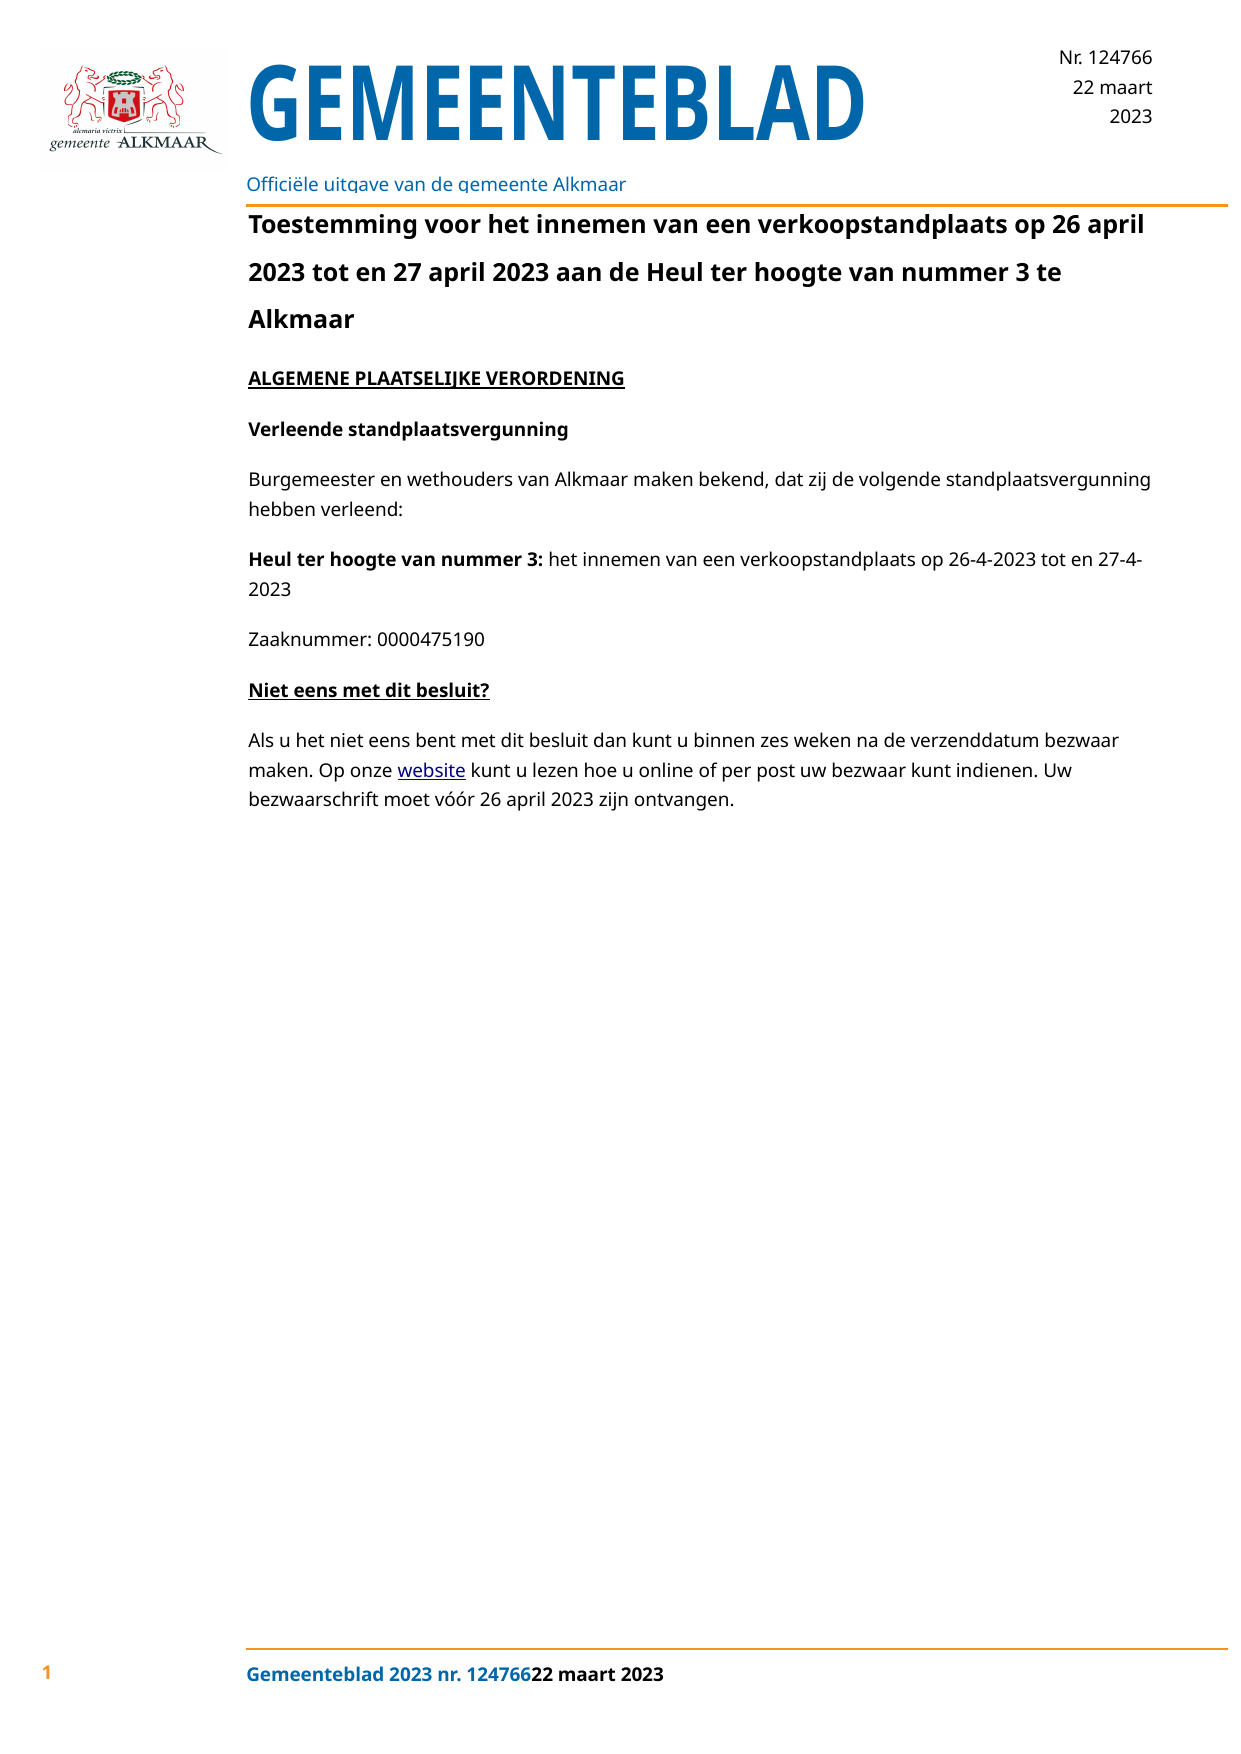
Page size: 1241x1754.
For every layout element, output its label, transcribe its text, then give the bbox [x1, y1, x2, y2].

text Heul ter hoogte van nummer 3: het innemen van een verkoopstandplaats op 26-4-2023 tot en 27-4-2023 [248, 546, 1152, 602]
text Burgemeester en wethouders van Alkmaar maken bekend, dat zij de volgende standplaatsvergunning hebben verleend: [248, 466, 1152, 522]
text Niet eens met dit besluit? [248, 677, 1152, 702]
text Zaaknummer: 0000475190 [248, 626, 1152, 652]
text Verleende standplaatsvergunning [248, 416, 1152, 442]
text Toestemming voor het innemen van een verkoopstandplaats op 26 april 2023 tot en 27 april 2023 aan de Heul ter hoogte van nummer 3 te Alkmaar [248, 207, 1152, 336]
text Als u het niet eens bent met dit besluit dan kunt u binnen zes weken na de verzenddatum bezwaar maken. Op onze website kunt u lezen hoe u online of per post uw bezwaar kunt indienen. Uw bezwaarschrift moet vóór 26 april 2023 zijn ontvangen. [248, 727, 1152, 812]
text ALGEMENE PLAATSELIJKE VERORDENING [248, 366, 1152, 391]
picture [41, 47, 231, 172]
